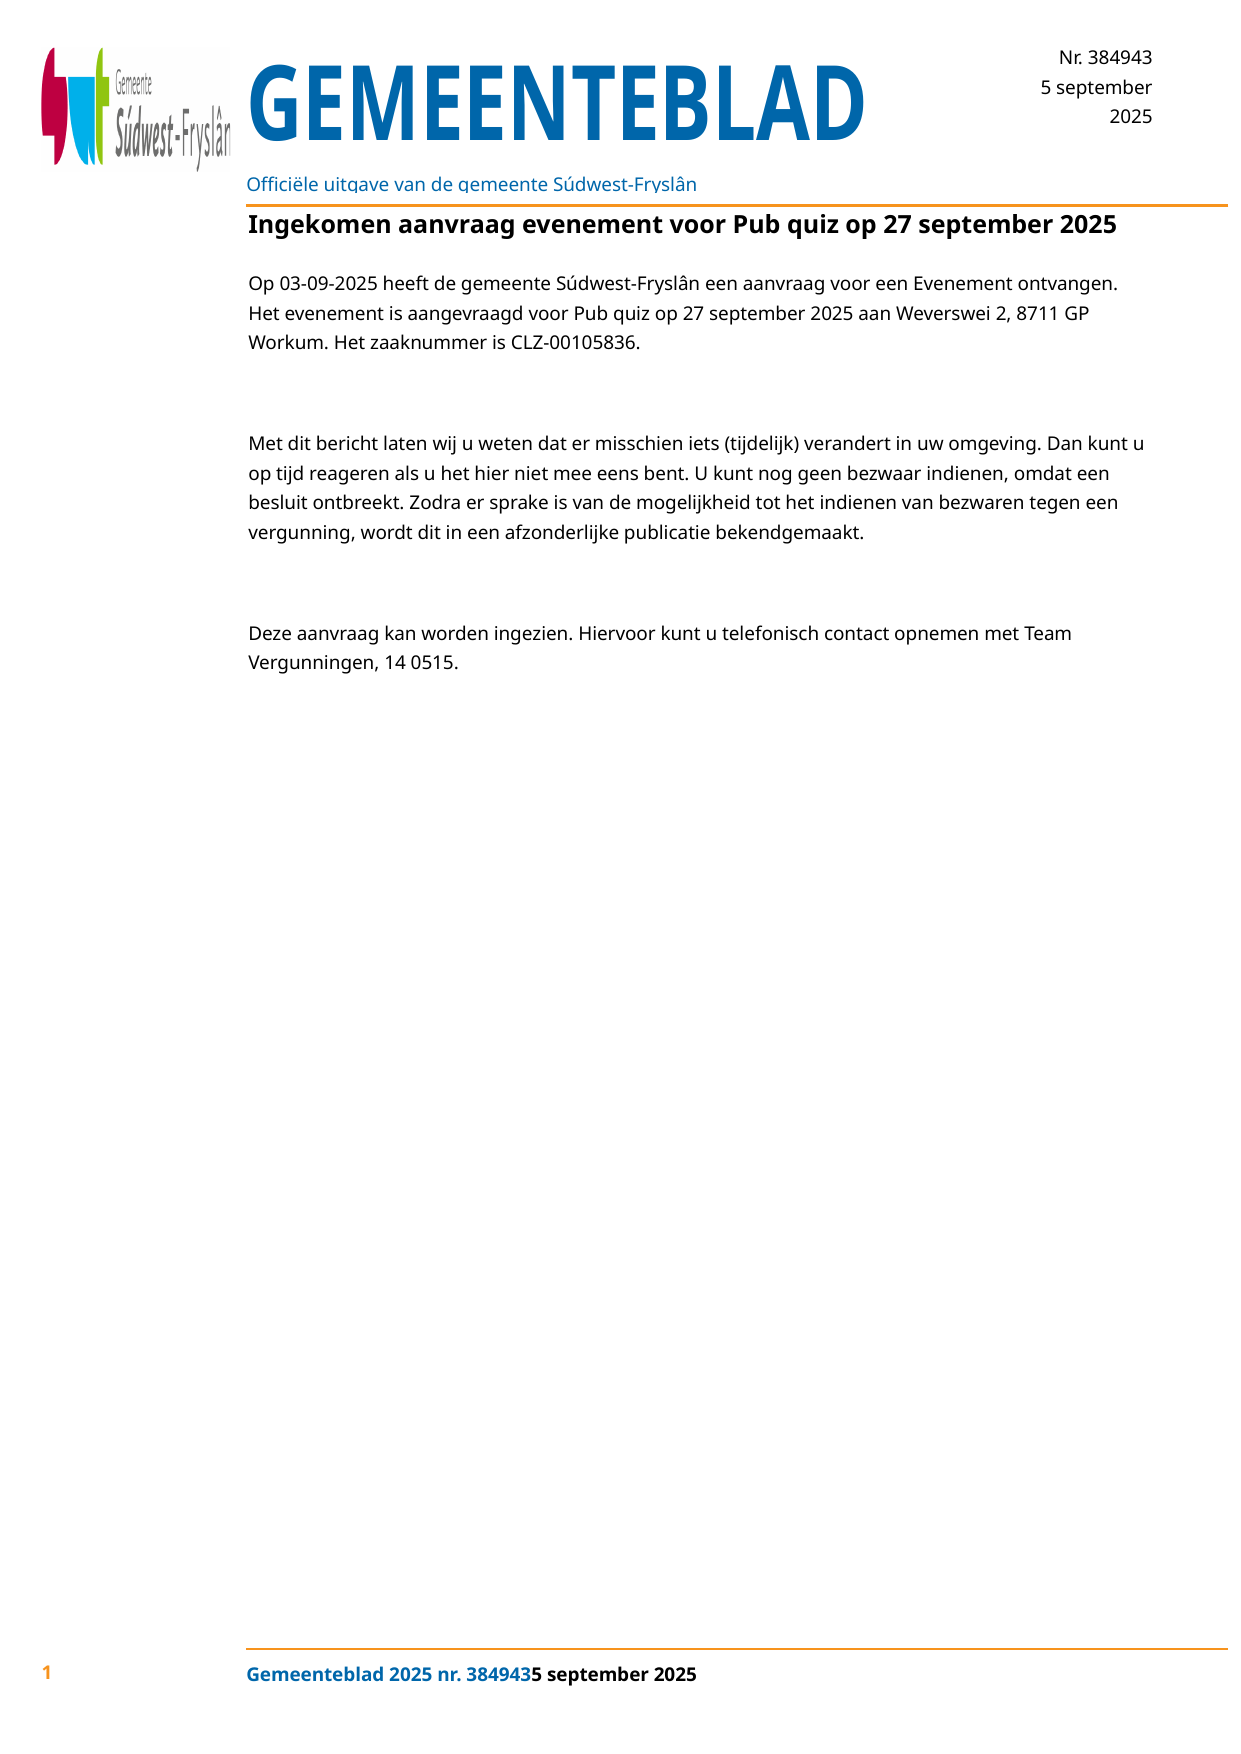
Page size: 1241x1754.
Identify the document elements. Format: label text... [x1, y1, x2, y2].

text Op 03-09-2025 heeft de gemeente Súdwest-Fryslân een aanvraag voor een Evenement ontvangen. Het evenement is aangevraagd voor Pub quiz op 27 september 2025 aan Weverswei 2, 8711 GP Workum. Het zaaknummer is CLZ-00105836. [248, 270, 1152, 355]
text Deze aanvraag kan worden ingezien. Hiervoor kunt u telefonisch contact opnemen met Team Vergunningen, 14 0515. [248, 620, 1152, 675]
text Met dit bericht laten wij u weten dat er misschien iets (tijdelijk) verandert in uw omgeving. Dan kunt u op tijd reageren als u het hier niet mee eens bent. U kunt nog geen bezwaar indienen, omdat een besluit ontbreekt. Zodra er sprake is van de mogelijkheid tot het indienen van bezwaren tegen een vergunning, wordt dit in een afzonderlijke publicatie bekendgemaakt. [248, 430, 1152, 545]
picture [41, 47, 231, 172]
text Ingekomen aanvraag evenement voor Pub quiz op 27 september 2025 [248, 207, 1152, 241]
